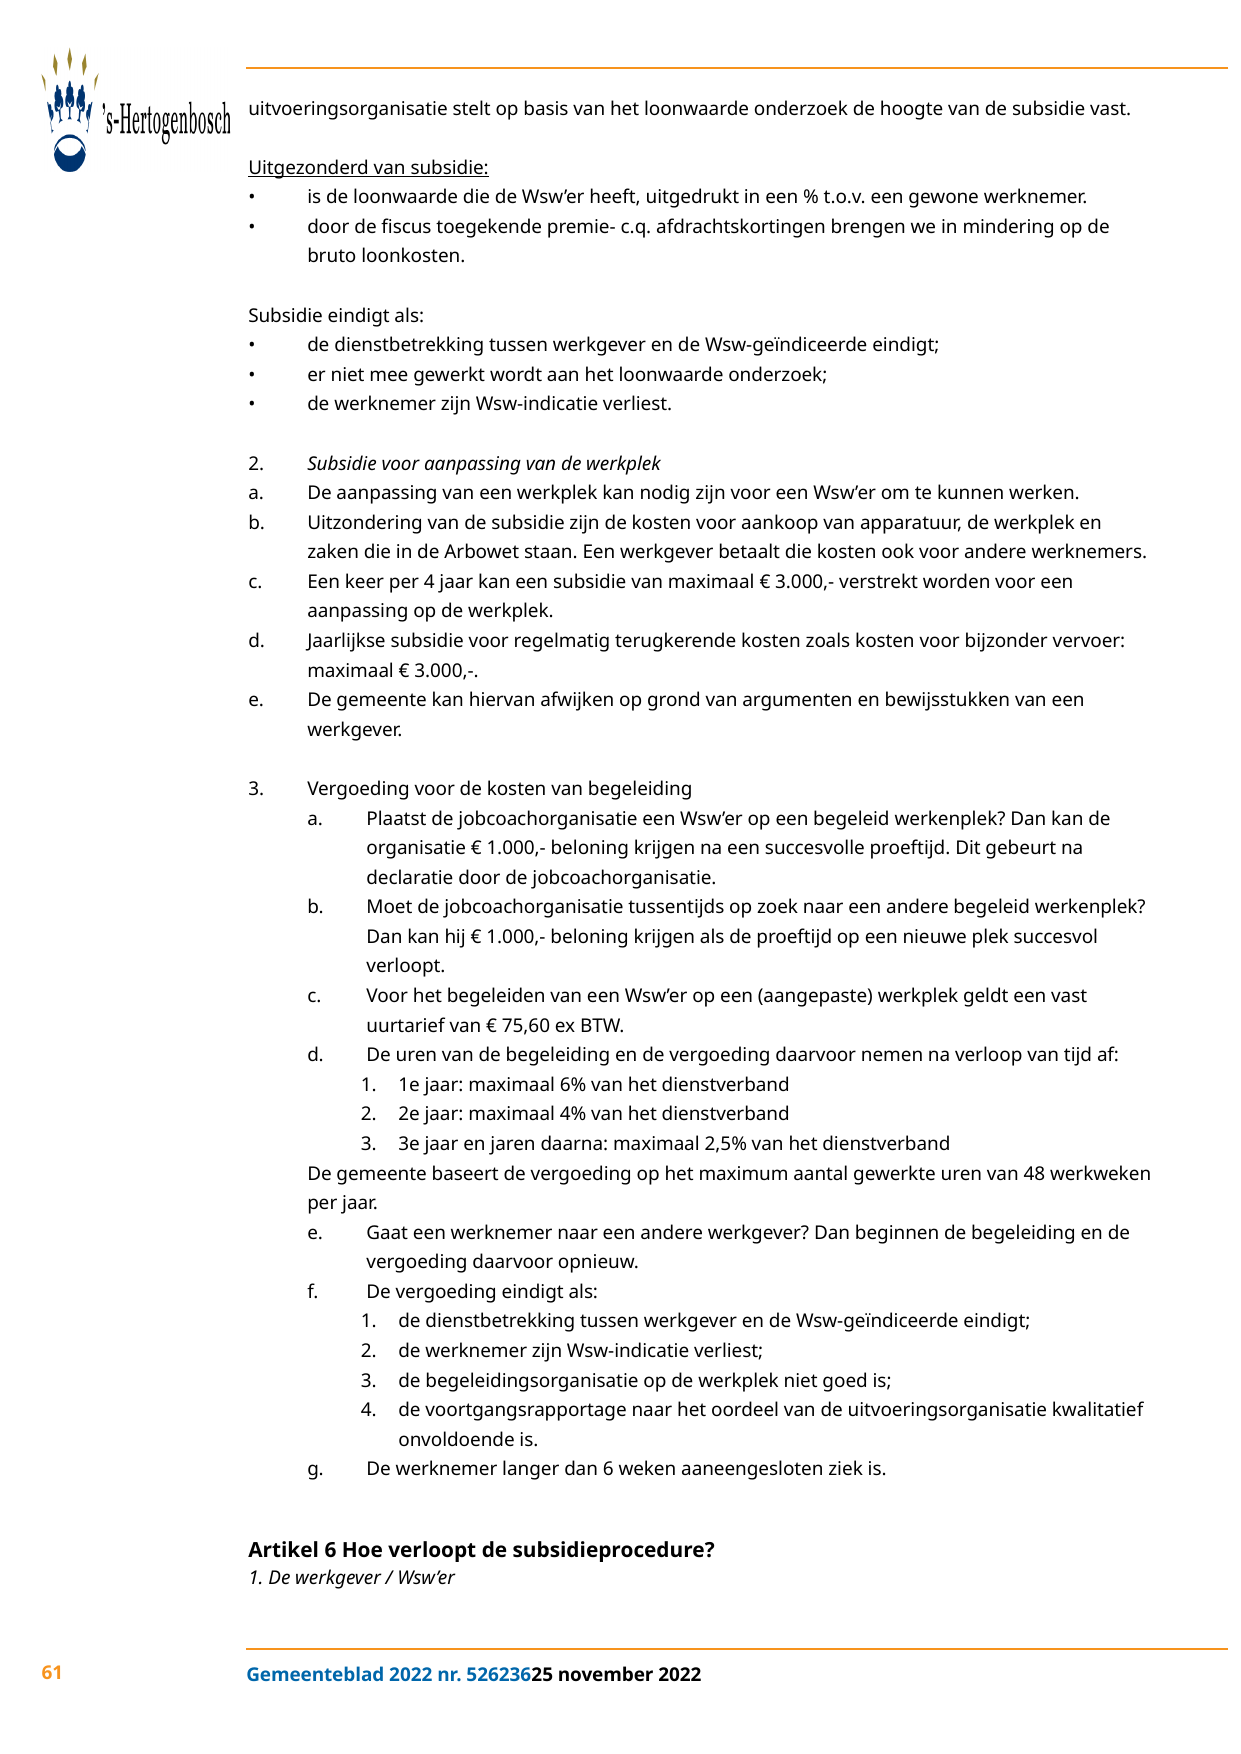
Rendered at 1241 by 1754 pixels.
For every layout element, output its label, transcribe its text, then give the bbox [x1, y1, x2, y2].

list de werknemer zijn Wsw-indicatie verliest. [248, 391, 1152, 416]
list er niet mee gewerkt wordt aan het loonwaarde onderzoek; [248, 361, 1152, 387]
text uitvoeringsorganisatie stelt op basis van het loonwaarde onderzoek de hoogte van de subsidie vast. [248, 95, 1152, 121]
list 2e jaar: maximaal 4% van het dienstverband [361, 1101, 1152, 1126]
list Plaatst de jobcoachorganisatie een Wsw’er op een begeleid werkenplek? Dan kan de organisatie € 1.000,- beloning krijgen na een succesvolle proeftijd. Dit gebeurt na declaratie door de jobcoachorganisatie. [307, 805, 1152, 890]
list De gemeente baseert de vergoeding op het maximum aantal gewerkte uren van 48 werkweken per jaar. [248, 1160, 1152, 1215]
text Artikel 6 Hoe verloopt de subsidieprocedure? [248, 1536, 1152, 1564]
list de voortgangsrapportage naar het oordeel van de uitvoeringsorganisatie kwalitatief onvoldoende is. [361, 1396, 1152, 1452]
text Subsidie eindigt als: [248, 302, 1152, 328]
list Vergoeding voor de kosten van begeleiding [248, 775, 1152, 801]
list Voor het begeleiden van een Wsw’er op een (aangepaste) werkplek geldt een vast uurtarief van € 75,60 ex BTW. [307, 982, 1152, 1038]
text 1. De werkgever / Wsw’er [248, 1564, 1152, 1590]
list is de loonwaarde die de Wsw’er heeft, uitgedrukt in een % t.o.v. een gewone werknemer. [248, 183, 1152, 209]
list de dienstbetrekking tussen werkgever en de Wsw-geïndiceerde eindigt; [248, 331, 1152, 357]
text Uitgezonderd van subsidie: [248, 154, 1152, 180]
list Uitzondering van de subsidie zijn de kosten voor aankoop van apparatuur, de werkplek en zaken die in de Arbowet staan. Een werkgever betaalt die kosten ook voor andere werknemers. [248, 509, 1152, 564]
list door de fiscus toegekende premie- c.q. afdrachtskortingen brengen we in mindering op de bruto loonkosten. [248, 213, 1152, 268]
list 1e jaar: maximaal 6% van het dienstverband [361, 1071, 1152, 1097]
list 3e jaar en jaren daarna: maximaal 2,5% van het dienstverband [361, 1130, 1152, 1156]
list Moet de jobcoachorganisatie tussentijds op zoek naar een andere begeleid werkenplek? Dan kan hij € 1.000,- beloning krijgen als de proeftijd op een nieuwe plek succesvol verloopt. [307, 893, 1152, 978]
picture [41, 47, 231, 172]
list De uren van de begeleiding en de vergoeding daarvoor nemen na verloop van tijd af: [307, 1041, 1152, 1067]
list Subsidie voor aanpassing van de werkplek [248, 450, 1152, 476]
list de dienstbetrekking tussen werkgever en de Wsw-geïndiceerde eindigt; [361, 1308, 1152, 1333]
list Jaarlijkse subsidie voor regelmatig terugkerende kosten zoals kosten voor bijzonder vervoer: maximaal € 3.000,-. [248, 627, 1152, 683]
list de werknemer zijn Wsw-indicatie verliest; [361, 1337, 1152, 1363]
list De vergoeding eindigt als: [307, 1278, 1152, 1304]
list Een keer per 4 jaar kan een subsidie van maximaal € 3.000,- verstrekt worden voor een aanpassing op de werkplek. [248, 568, 1152, 623]
list De gemeente kan hiervan afwijken op grond van argumenten en bewijsstukken van een werkgever. [248, 686, 1152, 742]
list De werknemer langer dan 6 weken aaneengesloten ziek is. [307, 1456, 1152, 1481]
list de begeleidingsorganisatie op de werkplek niet goed is; [361, 1367, 1152, 1393]
list De aanpassing van een werkplek kan nodig zijn voor een Wsw’er om te kunnen werken. [248, 479, 1152, 505]
list Gaat een werknemer naar een andere werkgever? Dan beginnen de begeleiding en de vergoeding daarvoor opnieuw. [307, 1219, 1152, 1274]
